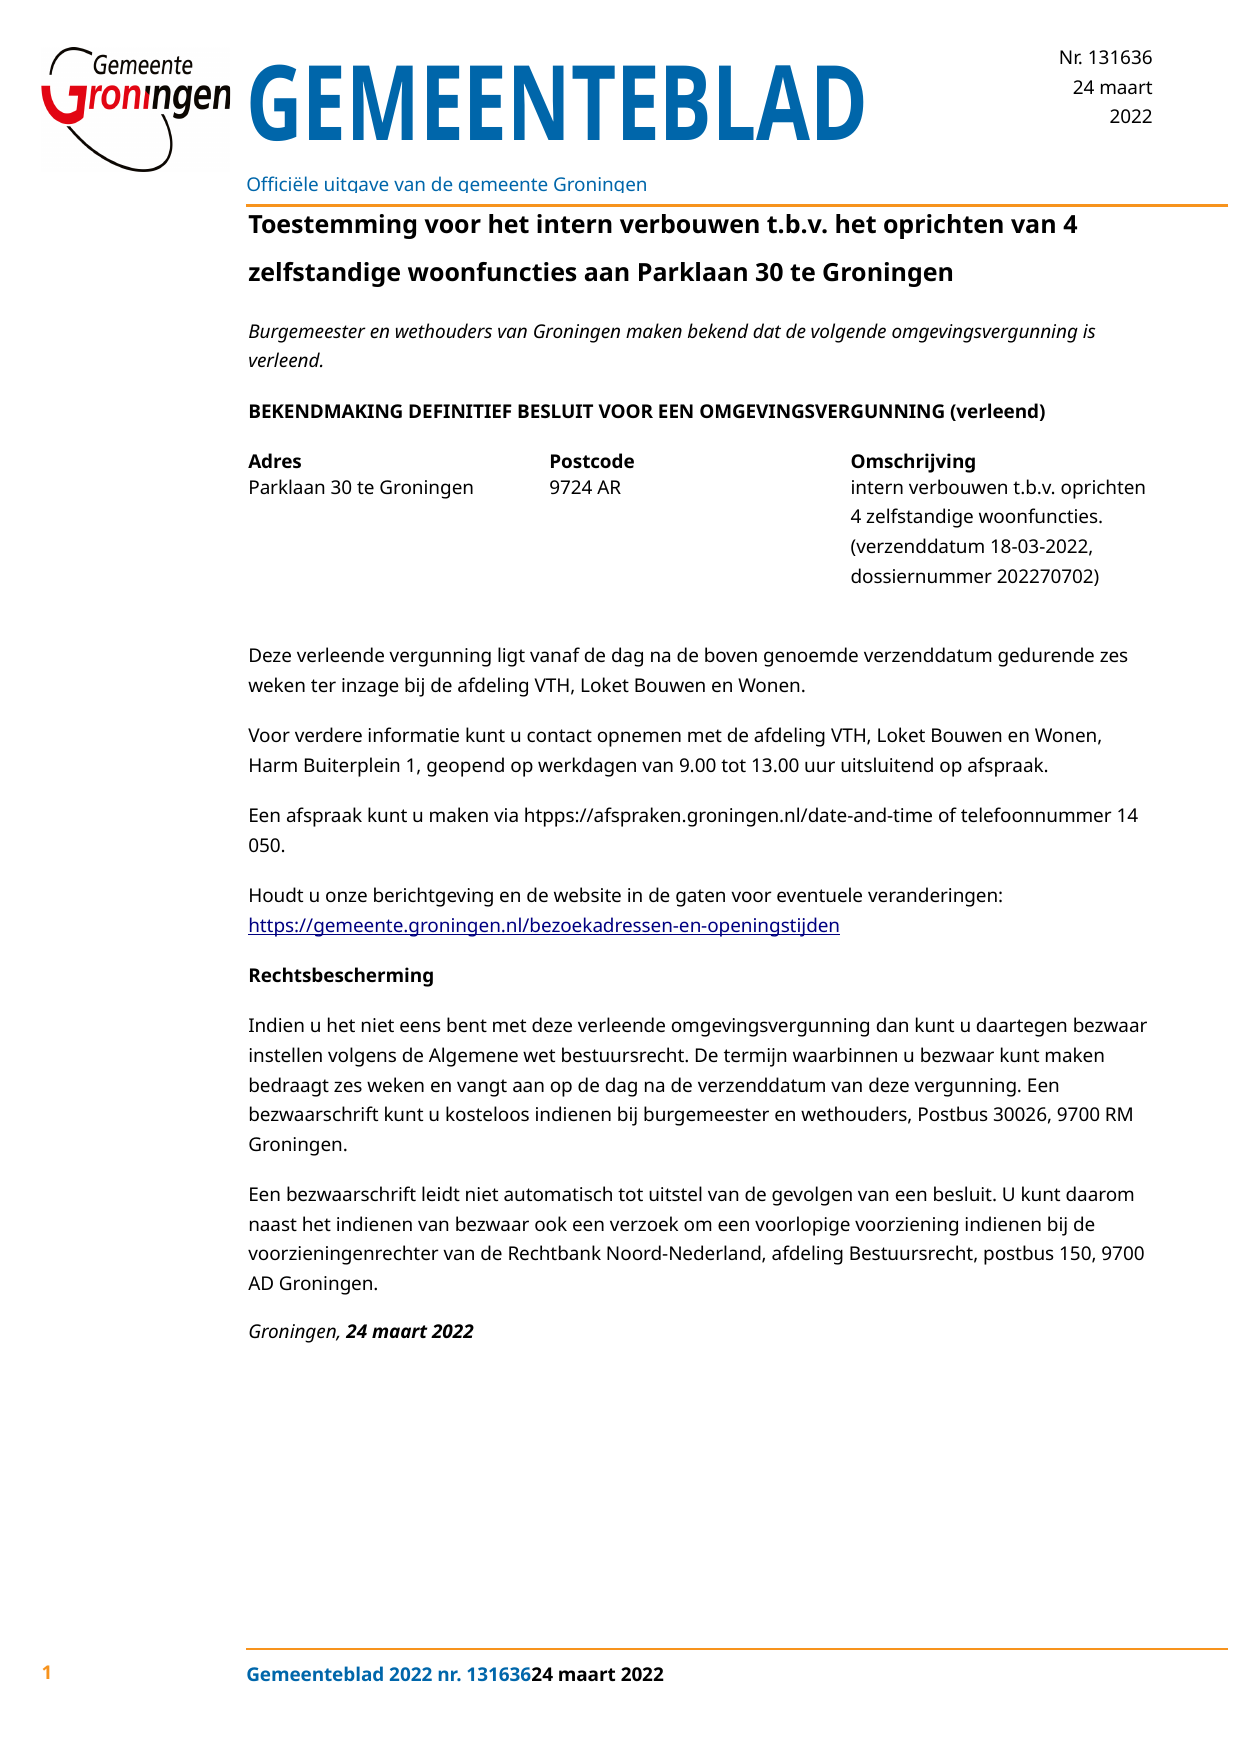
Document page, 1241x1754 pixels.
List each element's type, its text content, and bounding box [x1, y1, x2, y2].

text Een bezwaarschrift leidt niet automatisch tot uitstel van de gevolgen van een besluit. U kunt daarom naast het indienen van bezwaar ook een verzoek om een voorlopige voorziening indienen bij de voorzieningenrechter van de Rechtbank Noord-Nederland, afdeling Bestuursrecht, postbus 150, 9700 AD Groningen. [248, 1181, 1152, 1296]
text BEKENDMAKING DEFINITIEF BESLUIT VOOR EEN OMGEVINGSVERGUNNING (verleend) [248, 398, 1152, 424]
table_cell Parklaan 30 te Groningen [248, 474, 549, 589]
text Rechtsbescherming [248, 962, 1152, 988]
text Een afspraak kunt u maken via htpps://afspraken.groningen.nl/date-and-time of telefoonnummer 14 050. [248, 802, 1152, 858]
text Houdt u onze berichtgeving en de website in de gaten voor eventuele veranderingen: https://gemeente.groningen.nl/bezoekadressen-en-openingstijden [248, 882, 1152, 938]
picture [41, 47, 231, 172]
text Groningen, 24 maart 2022 [248, 1318, 1152, 1344]
text Deze verleende vergunning ligt vanaf de dag na de boven genoemde verzenddatum gedurende zes weken ter inzage bij de afdeling VTH, Loket Bouwen en Wonen. [248, 642, 1152, 698]
text Toestemming voor het intern verbouwen t.b.v. het oprichten van 4 zelfstandige woonfuncties aan Parklaan 30 te Groningen [248, 207, 1152, 288]
text Burgemeester en wethouders van Groningen maken bekend dat de volgende omgevingsvergunning is verleend. [248, 318, 1152, 373]
table_header Postcode [549, 449, 850, 474]
text Indien u het niet eens bent met deze verleende omgevingsvergunning dan kunt u daartegen bezwaar instellen volgens de Algemene wet bestuursrecht. De termijn waarbinnen u bezwaar kunt maken bedraagt zes weken en vangt aan op de dag na de verzenddatum van deze vergunning. Een bezwaarschrift kunt u kosteloos indienen bij burgemeester en wethouders, Postbus 30026, 9700 RM Groningen. [248, 1013, 1152, 1157]
table_cell intern verbouwen t.b.v. oprichten 4 zelfstandige woonfuncties. (verzenddatum 18-03-2022, dossiernummer 202270702) [850, 474, 1152, 589]
table_header Adres [248, 449, 549, 474]
table_header Omschrijving [850, 449, 1152, 474]
table_cell 9724 AR [549, 474, 850, 589]
text Voor verdere informatie kunt u contact opnemen met de afdeling VTH, Loket Bouwen en Wonen, Harm Buiterplein 1, geopend op werkdagen van 9.00 tot 13.00 uur uitsluitend op afspraak. [248, 722, 1152, 778]
